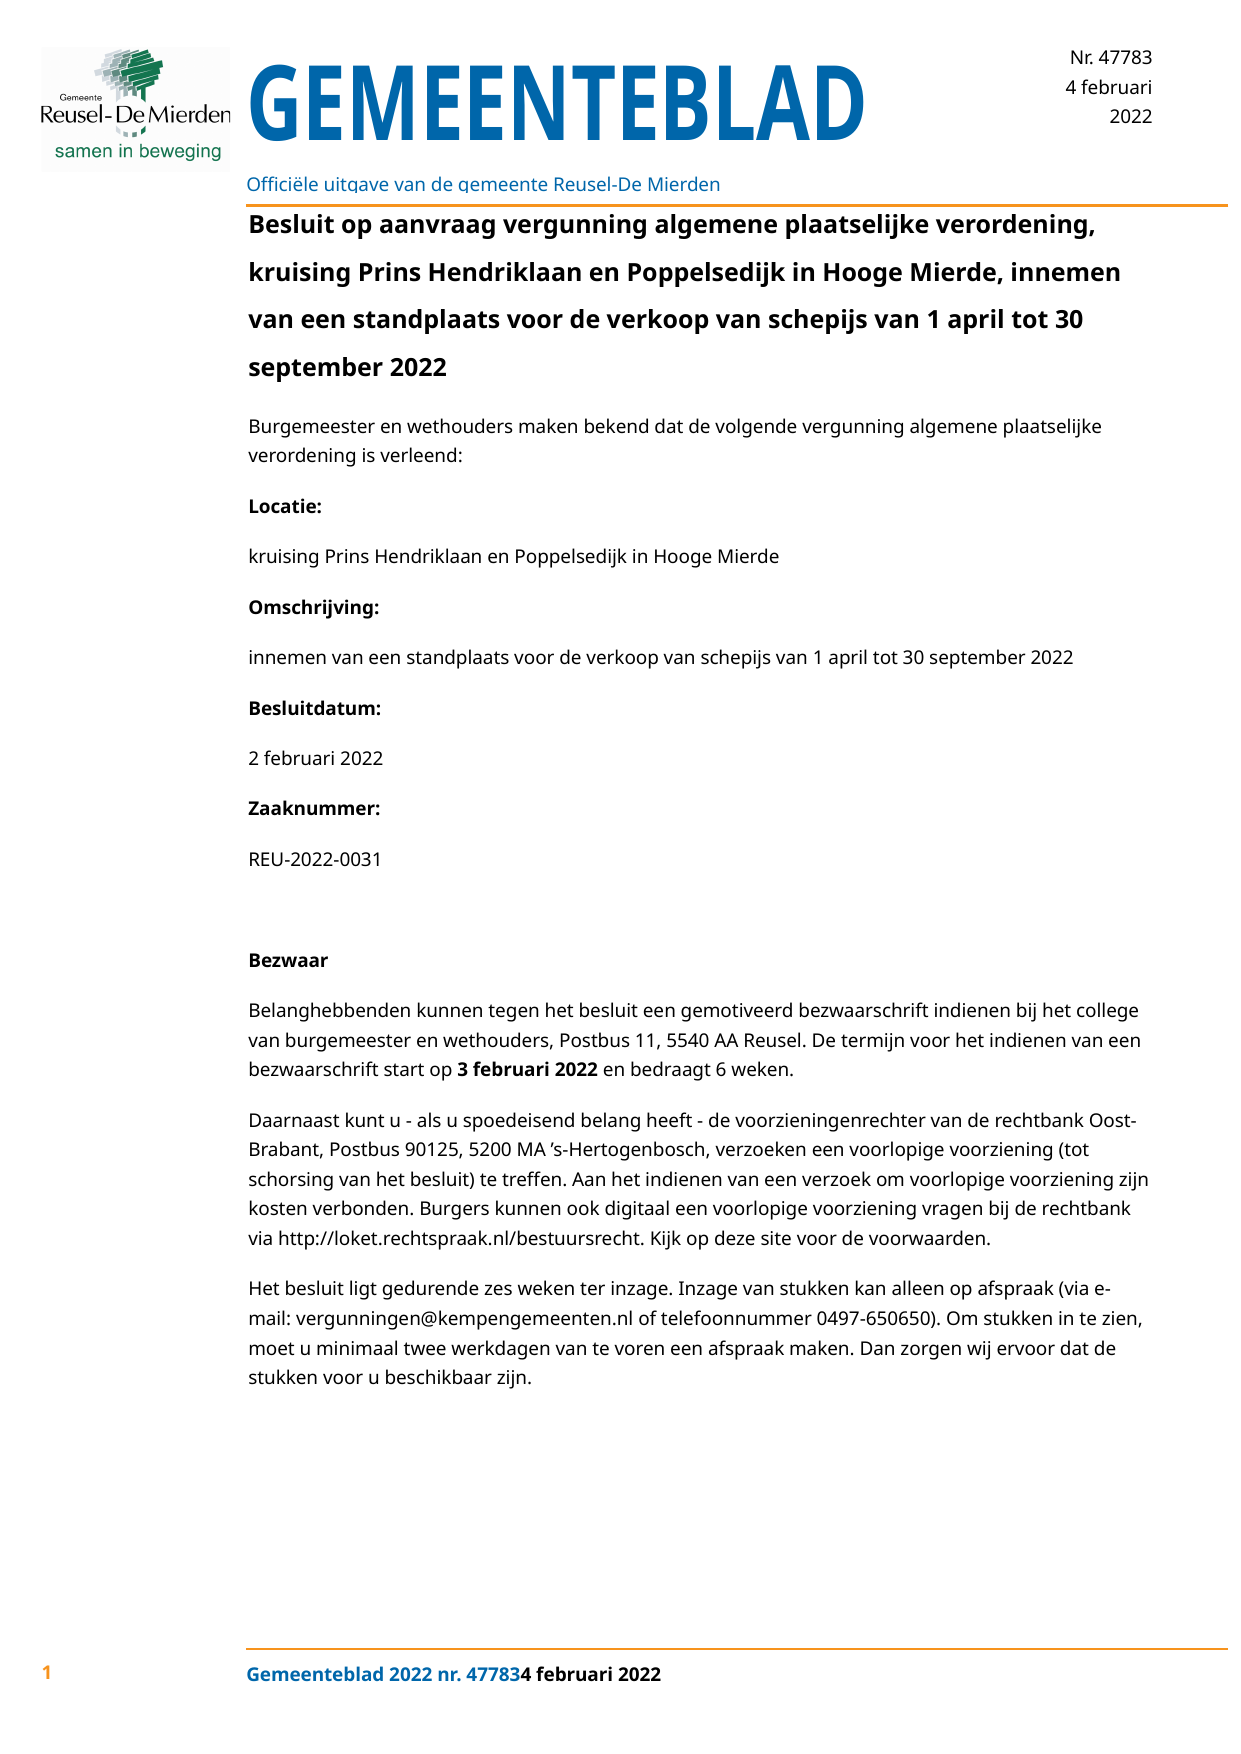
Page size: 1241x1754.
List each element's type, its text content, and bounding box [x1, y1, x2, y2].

text Besluit op aanvraag vergunning algemene plaatselijke verordening, kruising Prins Hendriklaan en Poppelsedijk in Hooge Mierde, innemen van een standplaats voor de verkoop van schepijs van 1 april tot 30 september 2022 [248, 207, 1152, 384]
text Besluitdatum: [248, 695, 1152, 721]
text innemen van een standplaats voor de verkoop van schepijs van 1 april tot 30 september 2022 [248, 644, 1152, 670]
picture [41, 47, 231, 172]
text Daarnaast kunt u - als u spoedeisend belang heeft - de voorzieningenrechter van de rechtbank Oost-Brabant, Postbus 90125, 5200 MA ’s-Hertogenbosch, verzoeken een voorlopige voorziening (tot schorsing van het besluit) te treffen. Aan het indienen van een verzoek om voorlopige voorziening zijn kosten verbonden. Burgers kunnen ook digitaal een voorlopige voorziening vragen bij de rechtbank via http://loket.rechtspraak.nl/bestuursrecht. Kijk op deze site voor de voorwaarden. [248, 1107, 1152, 1251]
text Belanghebbenden kunnen tegen het besluit een gemotiveerd bezwaarschrift indienen bij het college van burgemeester en wethouders, Postbus 11, 5540 AA Reusel. De termijn voor het indienen van een bezwaarschrift start op 3 februari 2022 en bedraagt 6 weken. [248, 997, 1152, 1082]
text REU-2022-0031 [248, 846, 1152, 872]
text Bezwaar [248, 947, 1152, 973]
text Burgemeester en wethouders maken bekend dat de volgende vergunning algemene plaatselijke verordening is verleend: [248, 413, 1152, 468]
text Omschrijving: [248, 594, 1152, 620]
text Locatie: [248, 493, 1152, 519]
text 2 februari 2022 [248, 745, 1152, 771]
text Het besluit ligt gedurende zes weken ter inzage. Inzage van stukken kan alleen op afspraak (via e-mail: vergunningen@kempengemeenten.nl of telefoonnummer 0497-650650). Om stukken in te zien, moet u minimaal twee werkdagen van te voren een afspraak maken. Dan zorgen wij ervoor dat de stukken voor u beschikbaar zijn. [248, 1276, 1152, 1390]
text kruising Prins Hendriklaan en Poppelsedijk in Hooge Mierde [248, 543, 1152, 569]
text Zaaknummer: [248, 796, 1152, 821]
